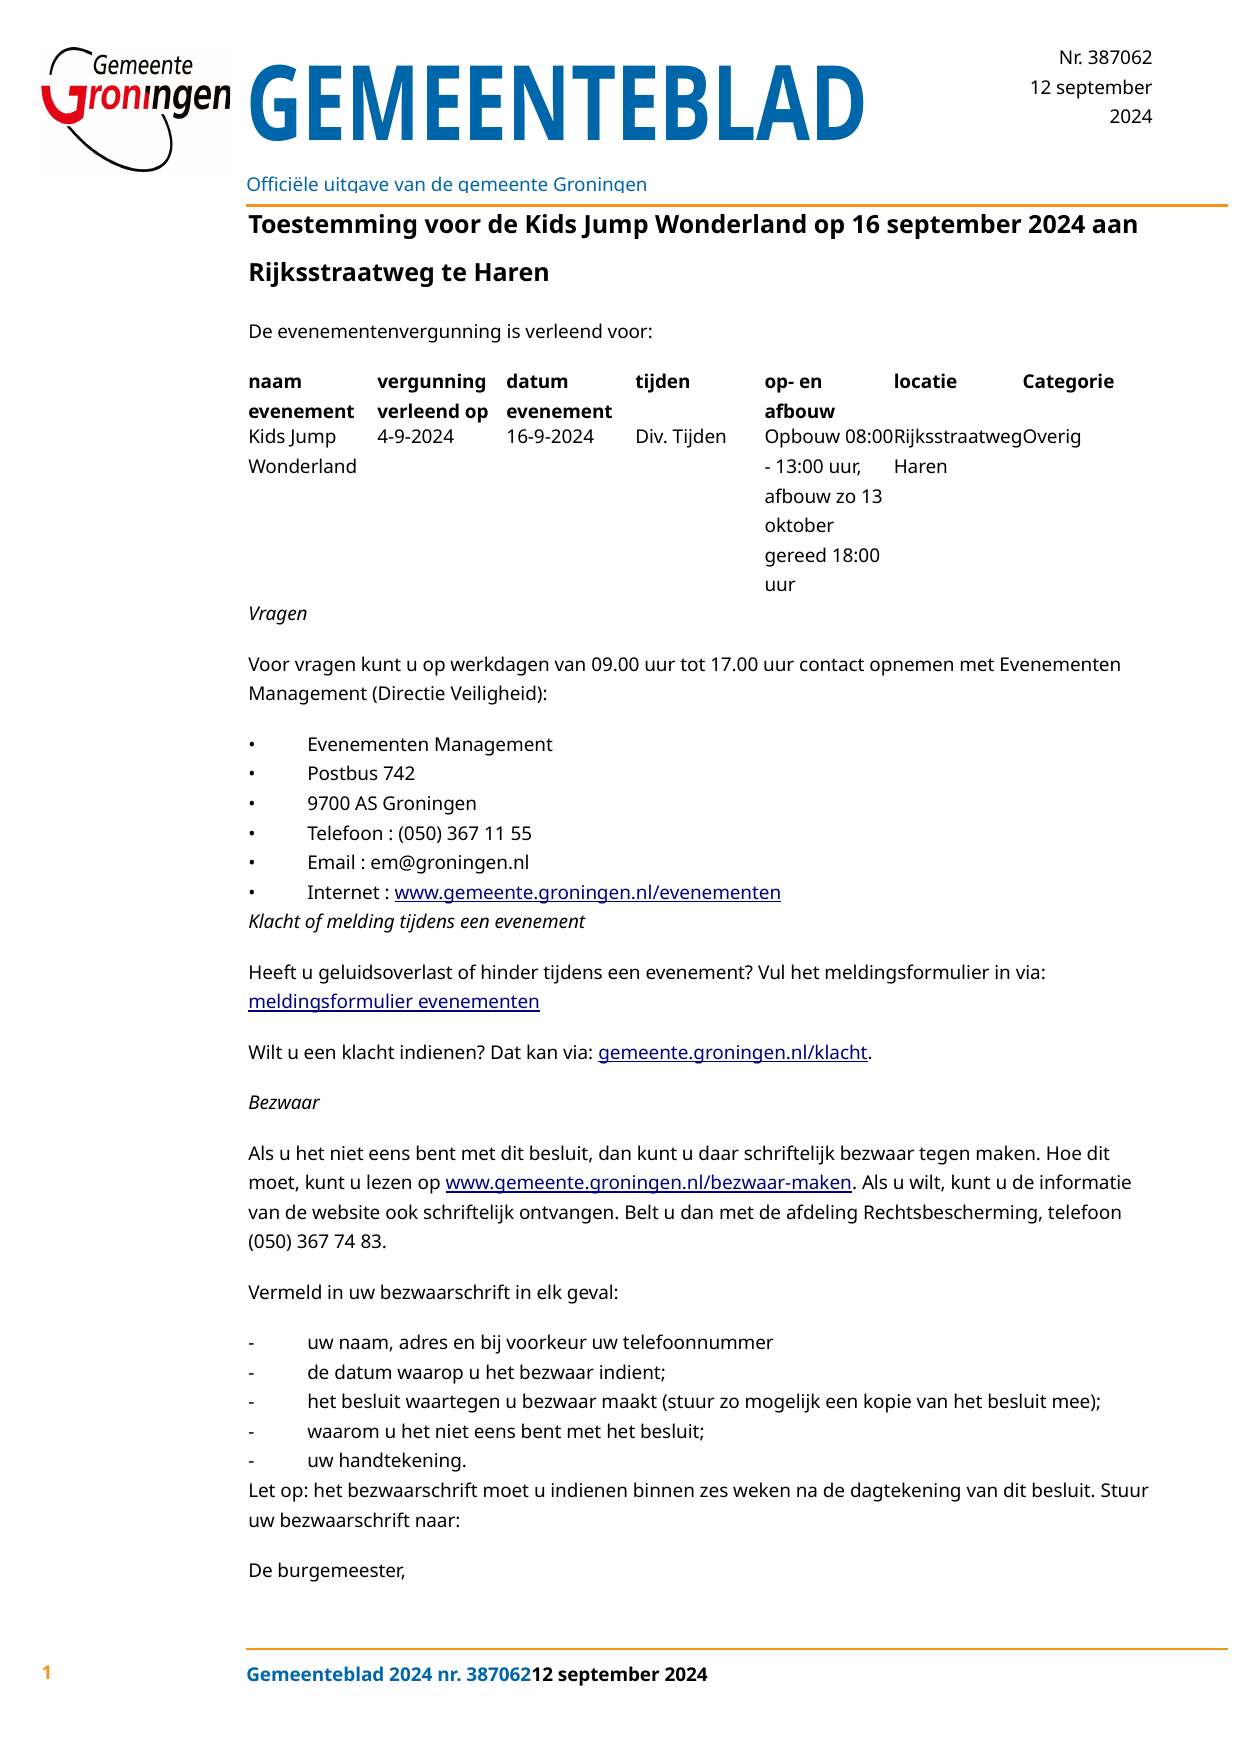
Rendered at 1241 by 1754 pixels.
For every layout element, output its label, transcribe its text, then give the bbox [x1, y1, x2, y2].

list Telefoon : (050) 367 11 55 [248, 820, 1152, 846]
text Vermeld in uw bezwaarschrift in elk geval: [248, 1279, 1152, 1305]
list 9700 AS Groningen [248, 790, 1152, 816]
list de datum waarop u het bezwaar indient; [248, 1359, 1152, 1385]
text De evenementenvergunning is verleend voor: [248, 318, 1152, 344]
table_header locatie [894, 369, 1022, 424]
table_cell Kids Jump Wonderland [248, 424, 377, 597]
text Bezwaar [248, 1089, 1152, 1115]
text Heeft u geluidsoverlast of hinder tijdens een evenement? Vul het meldingsformulier in via: meldingsformulier evenementen [248, 959, 1152, 1014]
table_header naam evenement [248, 369, 377, 424]
text De burgemeester, [248, 1557, 1152, 1583]
table_header op- en afbouw [764, 369, 893, 424]
table_cell Overig [1023, 424, 1152, 597]
text Als u het niet eens bent met dit besluit, dan kunt u daar schriftelijk bezwaar tegen maken. Hoe dit moet, kunt u lezen op www.gemeente.groningen.nl/bezwaar-maken. Als u wilt, kunt u de informatie van de website ook schriftelijk ontvangen. Belt u dan met de afdeling Rechtsbescherming, telefoon (050) 367 74 83. [248, 1140, 1152, 1254]
table_header datum evenement [506, 369, 635, 424]
list Email : em@groningen.nl [248, 849, 1152, 875]
text Klacht of melding tijdens een evenement [248, 908, 1152, 934]
text Toestemming voor de Kids Jump Wonderland op 16 september 2024 aan Rijksstraatweg te Haren [248, 207, 1152, 288]
table_cell 4-9-2024 [377, 424, 506, 597]
list uw handtekening. [248, 1448, 1152, 1473]
text Vragen [248, 601, 1152, 626]
list het besluit waartegen u bezwaar maakt (stuur zo mogelijk een kopie van het besluit mee); [248, 1388, 1152, 1414]
picture [41, 47, 231, 172]
table_header vergunning verleend op [377, 369, 506, 424]
table_cell Div. Tijden [635, 424, 764, 597]
table_header Categorie [1023, 369, 1152, 424]
table_cell Rijksstraatweg Haren [894, 424, 1022, 597]
text Wilt u een klacht indienen? Dat kan via: gemeente.groningen.nl/klacht. [248, 1039, 1152, 1065]
text Voor vragen kunt u op werkdagen van 09.00 uur tot 17.00 uur contact opnemen met Evenementen Management (Directie Veiligheid): [248, 651, 1152, 706]
list Internet : www.gemeente.groningen.nl/evenementen [248, 879, 1152, 905]
list Evenementen Management [248, 731, 1152, 757]
list uw naam, adres en bij voorkeur uw telefoonnummer [248, 1329, 1152, 1355]
table_cell Opbouw 08:00 - 13:00 uur, afbouw zo 13 oktober gereed 18:00 uur [764, 424, 893, 597]
table_header tijden [635, 369, 764, 424]
list Postbus 742 [248, 761, 1152, 786]
list waarom u het niet eens bent met het besluit; [248, 1418, 1152, 1444]
table_cell 16-9-2024 [506, 424, 635, 597]
text Let op: het bezwaarschrift moet u indienen binnen zes weken na de dagtekening van dit besluit. Stuur uw bezwaarschrift naar: [248, 1477, 1152, 1533]
